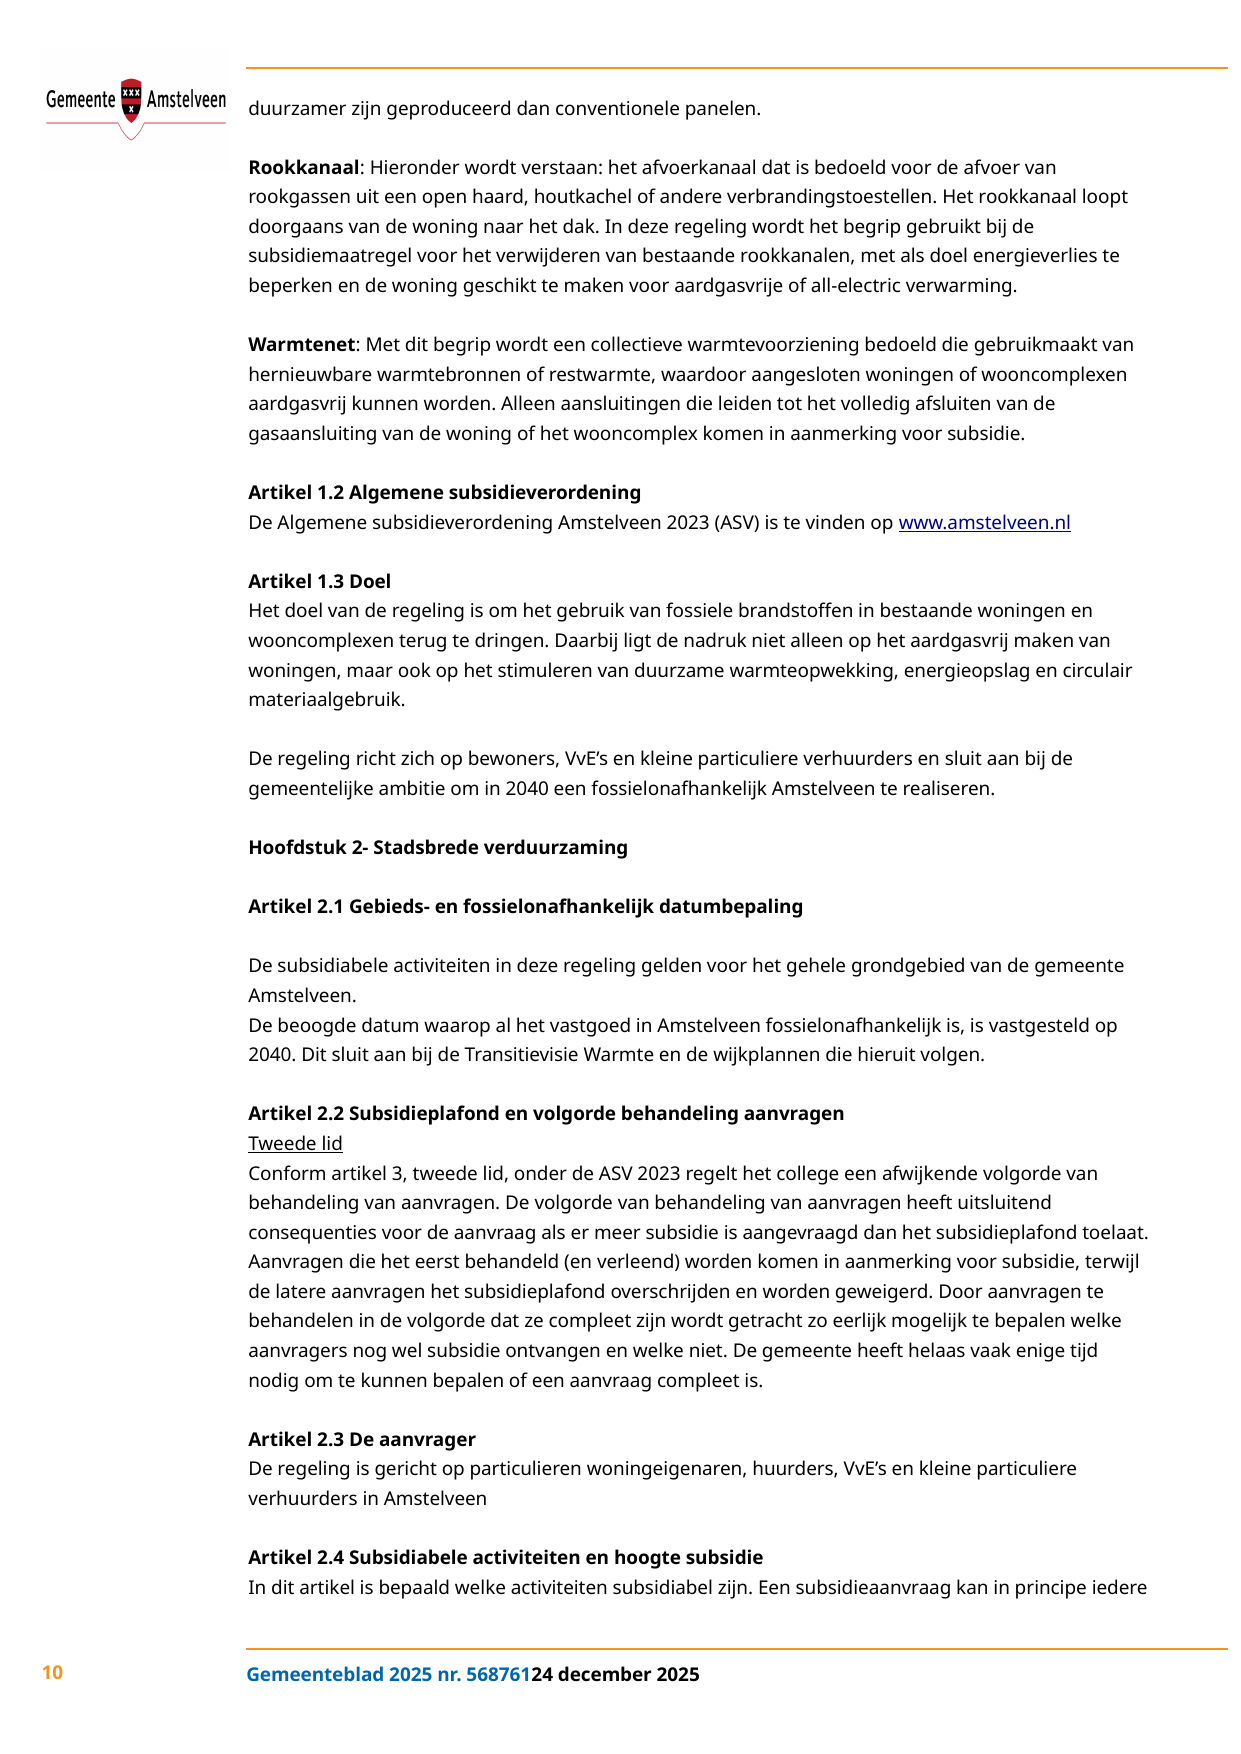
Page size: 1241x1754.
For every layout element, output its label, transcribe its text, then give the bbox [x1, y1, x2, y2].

text De beoogde datum waarop al het vastgoed in Amstelveen fossielonafhankelijk is, is vastgesteld op 2040. Dit sluit aan bij de Transitievisie Warmte en de wijkplannen die hieruit volgen. [248, 1012, 1152, 1067]
text De subsidiabele activiteiten in deze regeling gelden voor het gehele grondgebied van de gemeente Amstelveen. [248, 953, 1152, 1008]
text Artikel 1.3 Doel [248, 568, 1152, 594]
text In dit artikel is bepaald welke activiteiten subsidiabel zijn. Een subsidieaanvraag kan in principe iedere [248, 1574, 1152, 1600]
text De regeling richt zich op bewoners, VvE’s en kleine particuliere verhuurders en sluit aan bij de gemeentelijke ambitie om in 2040 een fossielonafhankelijk Amstelveen te realiseren. [248, 746, 1152, 801]
text Artikel 2.1 Gebieds- en fossielonafhankelijk datumbepaling [248, 893, 1152, 919]
text Tweede lid [248, 1130, 1152, 1156]
text Conform artikel 3, tweede lid, onder de ASV 2023 regelt het college een afwijkende volgorde van behandeling van aanvragen. De volgorde van behandeling van aanvragen heeft uitsluitend consequenties voor de aanvraag als er meer subsidie is aangevraagd dan het subsidieplafond toelaat. Aanvragen die het eerst behandeld (en verleend) worden komen in aanmerking voor subsidie, terwijl de latere aanvragen het subsidieplafond overschrijden en worden geweigerd. Door aanvragen te behandelen in de volgorde dat ze compleet zijn wordt getracht zo eerlijk mogelijk te bepalen welke aanvragers nog wel subsidie ontvangen en welke niet. De gemeente heeft helaas vaak enige tijd nodig om te kunnen bepalen of een aanvraag compleet is. [248, 1160, 1152, 1393]
text De Algemene subsidieverordening Amstelveen 2023 (ASV) is te vinden op www.amstelveen.nl [248, 509, 1152, 535]
text Warmtenet: Met dit begrip wordt een collectieve warmtevoorziening bedoeld die gebruikmaakt van hernieuwbare warmtebronnen of restwarmte, waardoor aangesloten woningen of wooncomplexen aardgasvrij kunnen worden. Alleen aansluitingen die leiden tot het volledig afsluiten van de gasaansluiting van de woning of het wooncomplex komen in aanmerking voor subsidie. [248, 331, 1152, 446]
text Het doel van de regeling is om het gebruik van fossiele brandstoffen in bestaande woningen en wooncomplexen terug te dringen. Daarbij ligt de nadruk niet alleen op het aardgasvrij maken van woningen, maar ook op het stimuleren van duurzame warmteopwekking, energieopslag en circulair materiaalgebruik. [248, 598, 1152, 712]
text Rookkanaal: Hieronder wordt verstaan: het afvoerkanaal dat is bedoeld voor de afvoer van rookgassen uit een open haard, houtkachel of andere verbrandingstoestellen. Het rookkanaal loopt doorgaans van de woning naar het dak. In deze regeling wordt het begrip gebruikt bij de subsidiemaatregel voor het verwijderen van bestaande rookkanalen, met als doel energieverlies te beperken en de woning geschikt te maken voor aardgasvrije of all-electric verwarming. [248, 154, 1152, 298]
text Artikel 2.2 Subsidieplafond en volgorde behandeling aanvragen [248, 1101, 1152, 1126]
text De regeling is gericht op particulieren woningeigenaren, huurders, VvE’s en kleine particuliere verhuurders in Amstelveen [248, 1456, 1152, 1511]
text Hoofdstuk 2- Stadsbrede verduurzaming [248, 834, 1152, 860]
text Artikel 2.3 De aanvrager [248, 1426, 1152, 1452]
text duurzamer zijn geproduceerd dan conventionele panelen. [248, 95, 1152, 121]
picture [41, 47, 231, 172]
text Artikel 1.2 Algemene subsidieverordening [248, 479, 1152, 505]
text Artikel 2.4 Subsidiabele activiteiten en hoogte subsidie [248, 1544, 1152, 1570]
